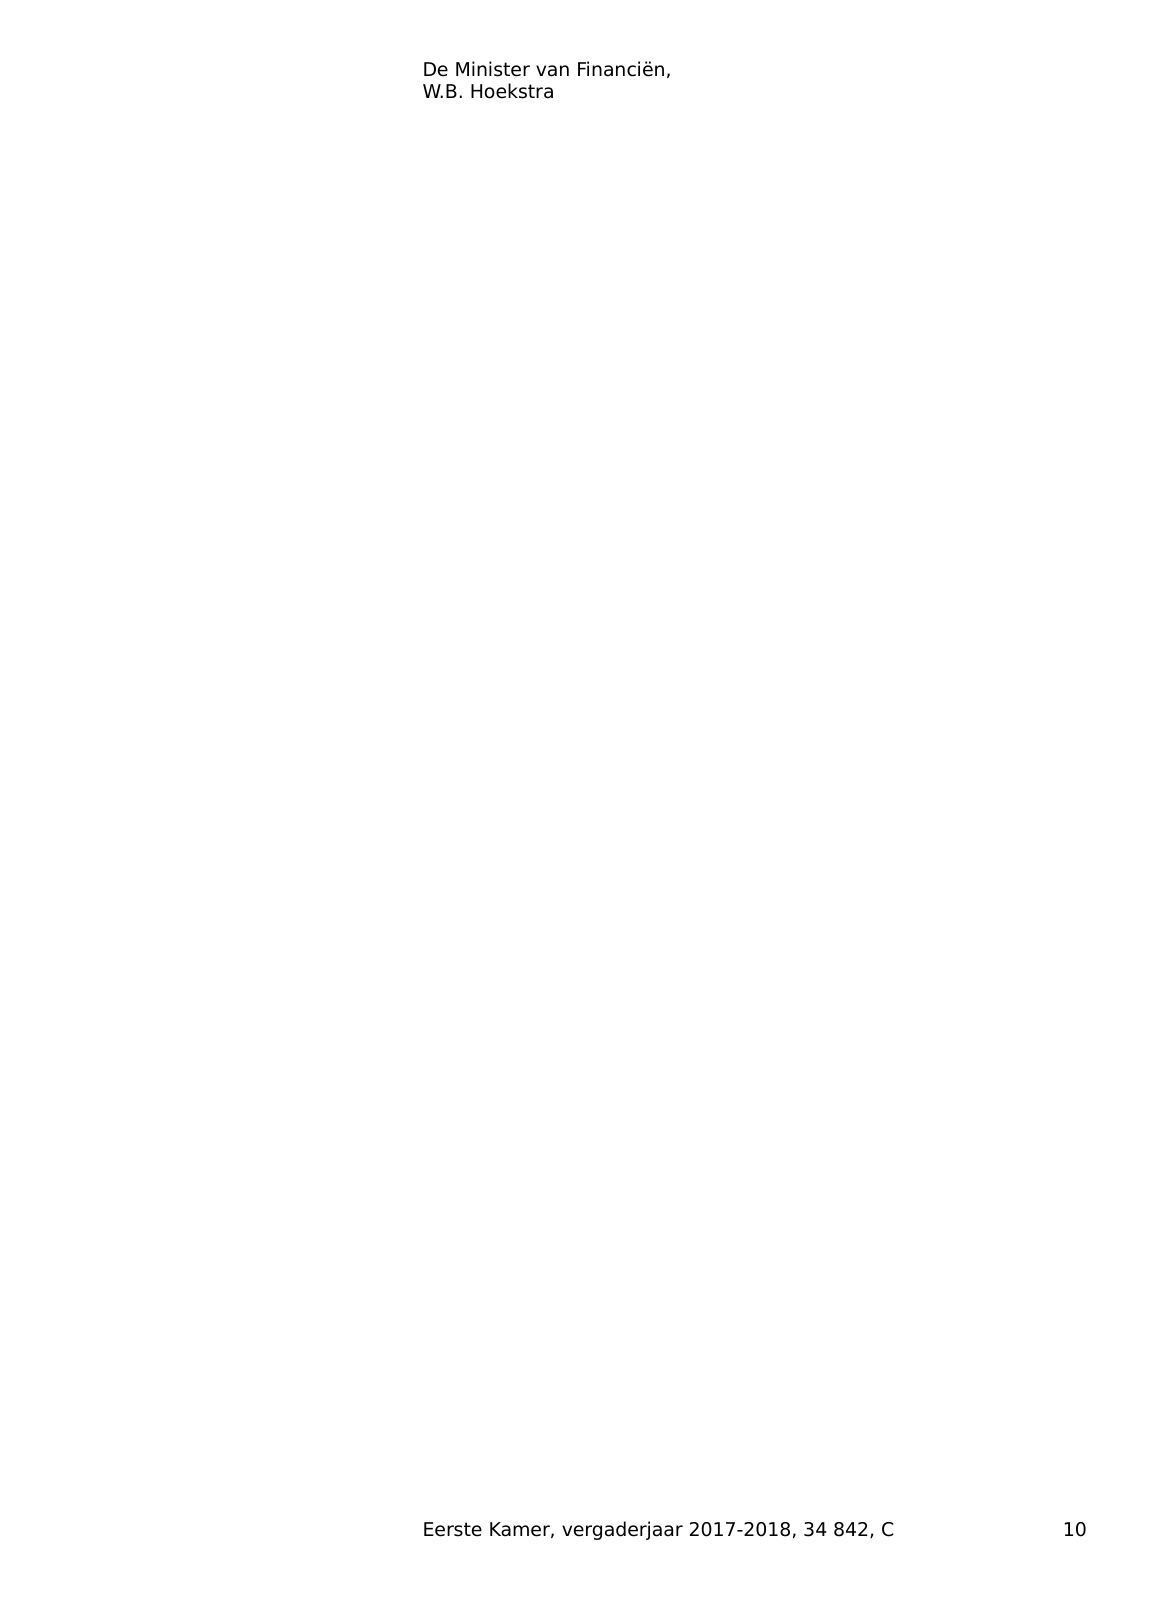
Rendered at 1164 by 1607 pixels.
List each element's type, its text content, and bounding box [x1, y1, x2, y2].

text De Minister van Financiën, W.B. Hoekstra [422, 59, 1087, 103]
